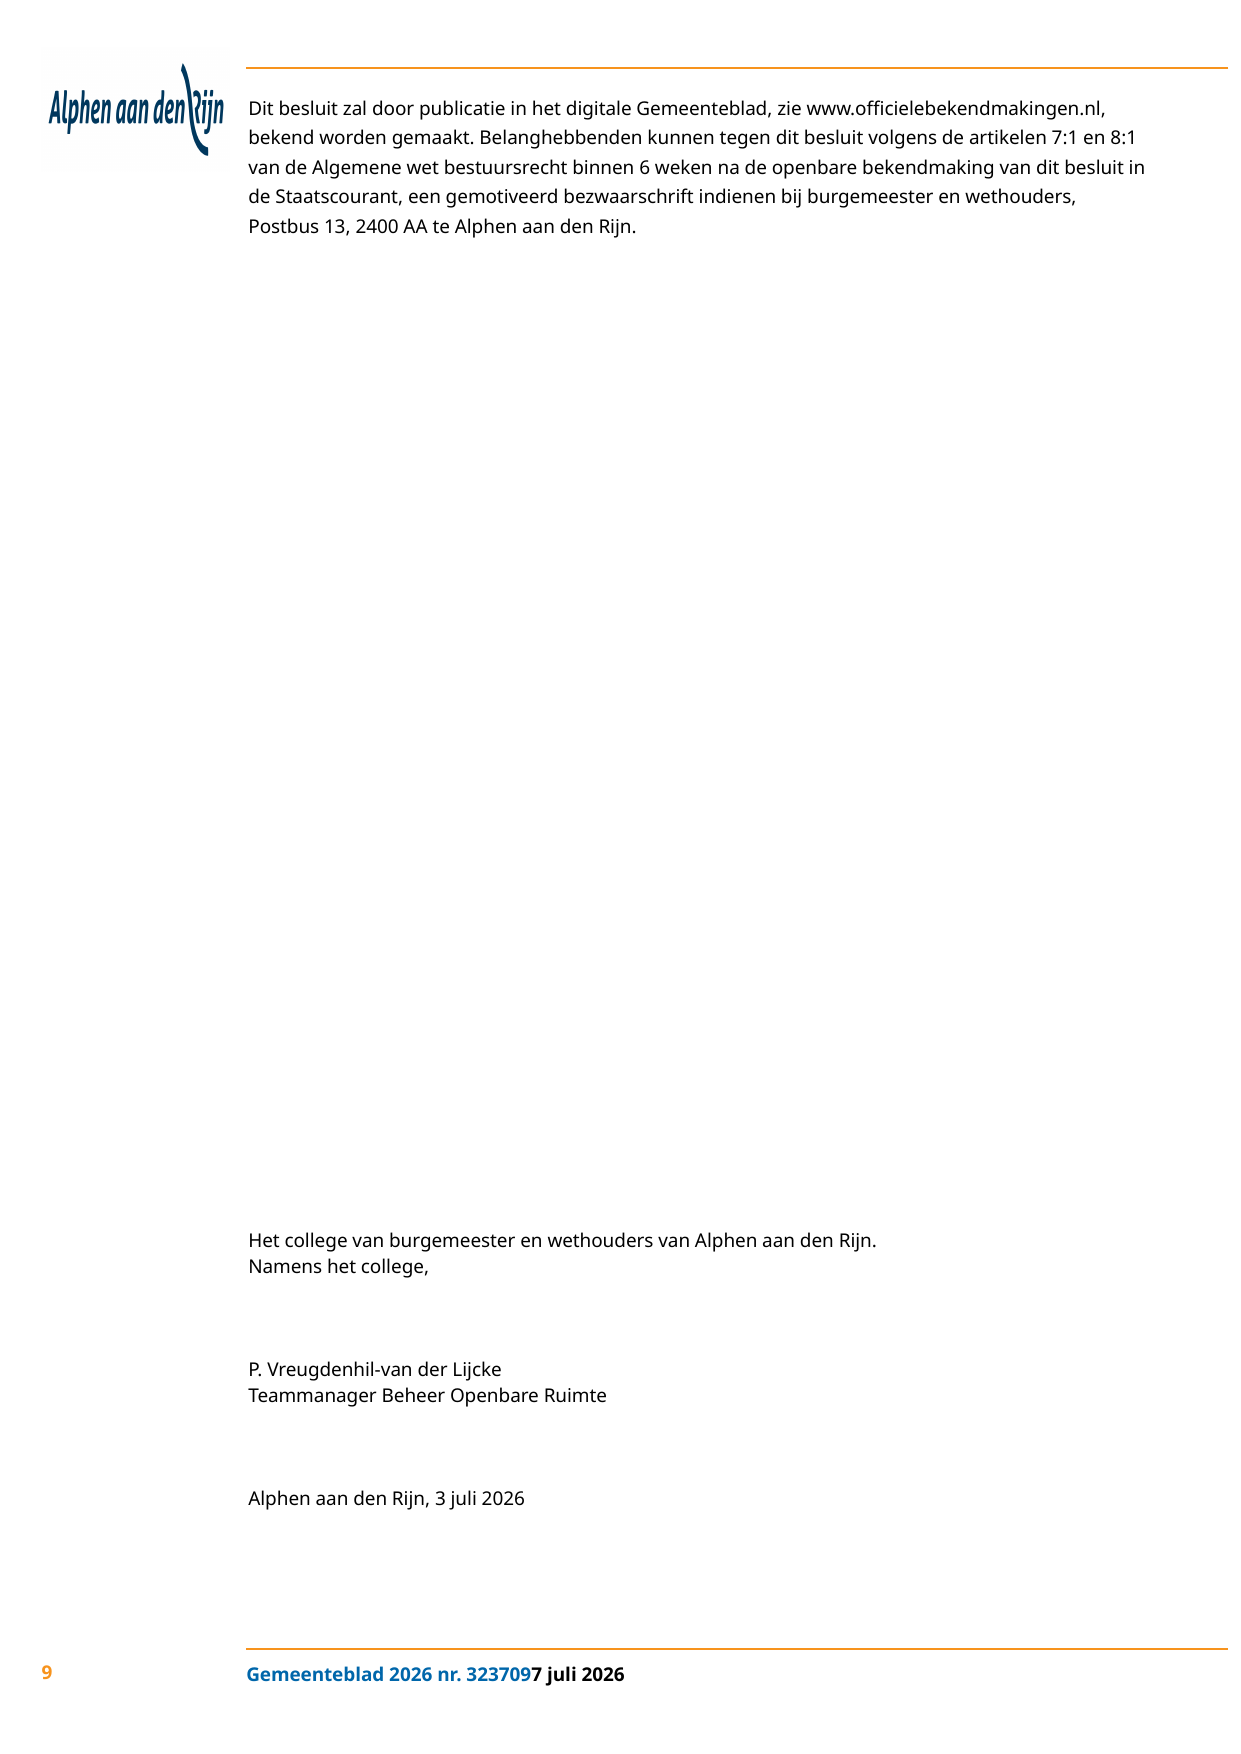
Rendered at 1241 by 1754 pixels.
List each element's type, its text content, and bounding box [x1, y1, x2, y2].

text Namens het college, [248, 1253, 1152, 1279]
text Teammanager Beheer Openbare Ruimte [248, 1382, 1152, 1408]
text Het college van burgemeester en wethouders van Alphen aan den Rijn. [248, 1228, 1152, 1253]
picture [41, 47, 231, 172]
text Alphen aan den Rijn, 3 juli 2026 [248, 1485, 1152, 1511]
text Dit besluit zal door publicatie in het digitale Gemeenteblad, zie www.officielebekendmakingen.nl, bekend worden gemaakt. Belanghebbenden kunnen tegen dit besluit volgens de artikelen 7:1 en 8:1 van de Algemene wet bestuursrecht binnen 6 weken na de openbare bekendmaking van dit besluit in de Staatscourant, een gemotiveerd bezwaarschrift indienen bij burgemeester en wethouders, Postbus 13, 2400 AA te Alphen aan den Rijn. [248, 95, 1152, 239]
text P. Vreugdenhil-van der Lijcke [248, 1356, 1152, 1382]
